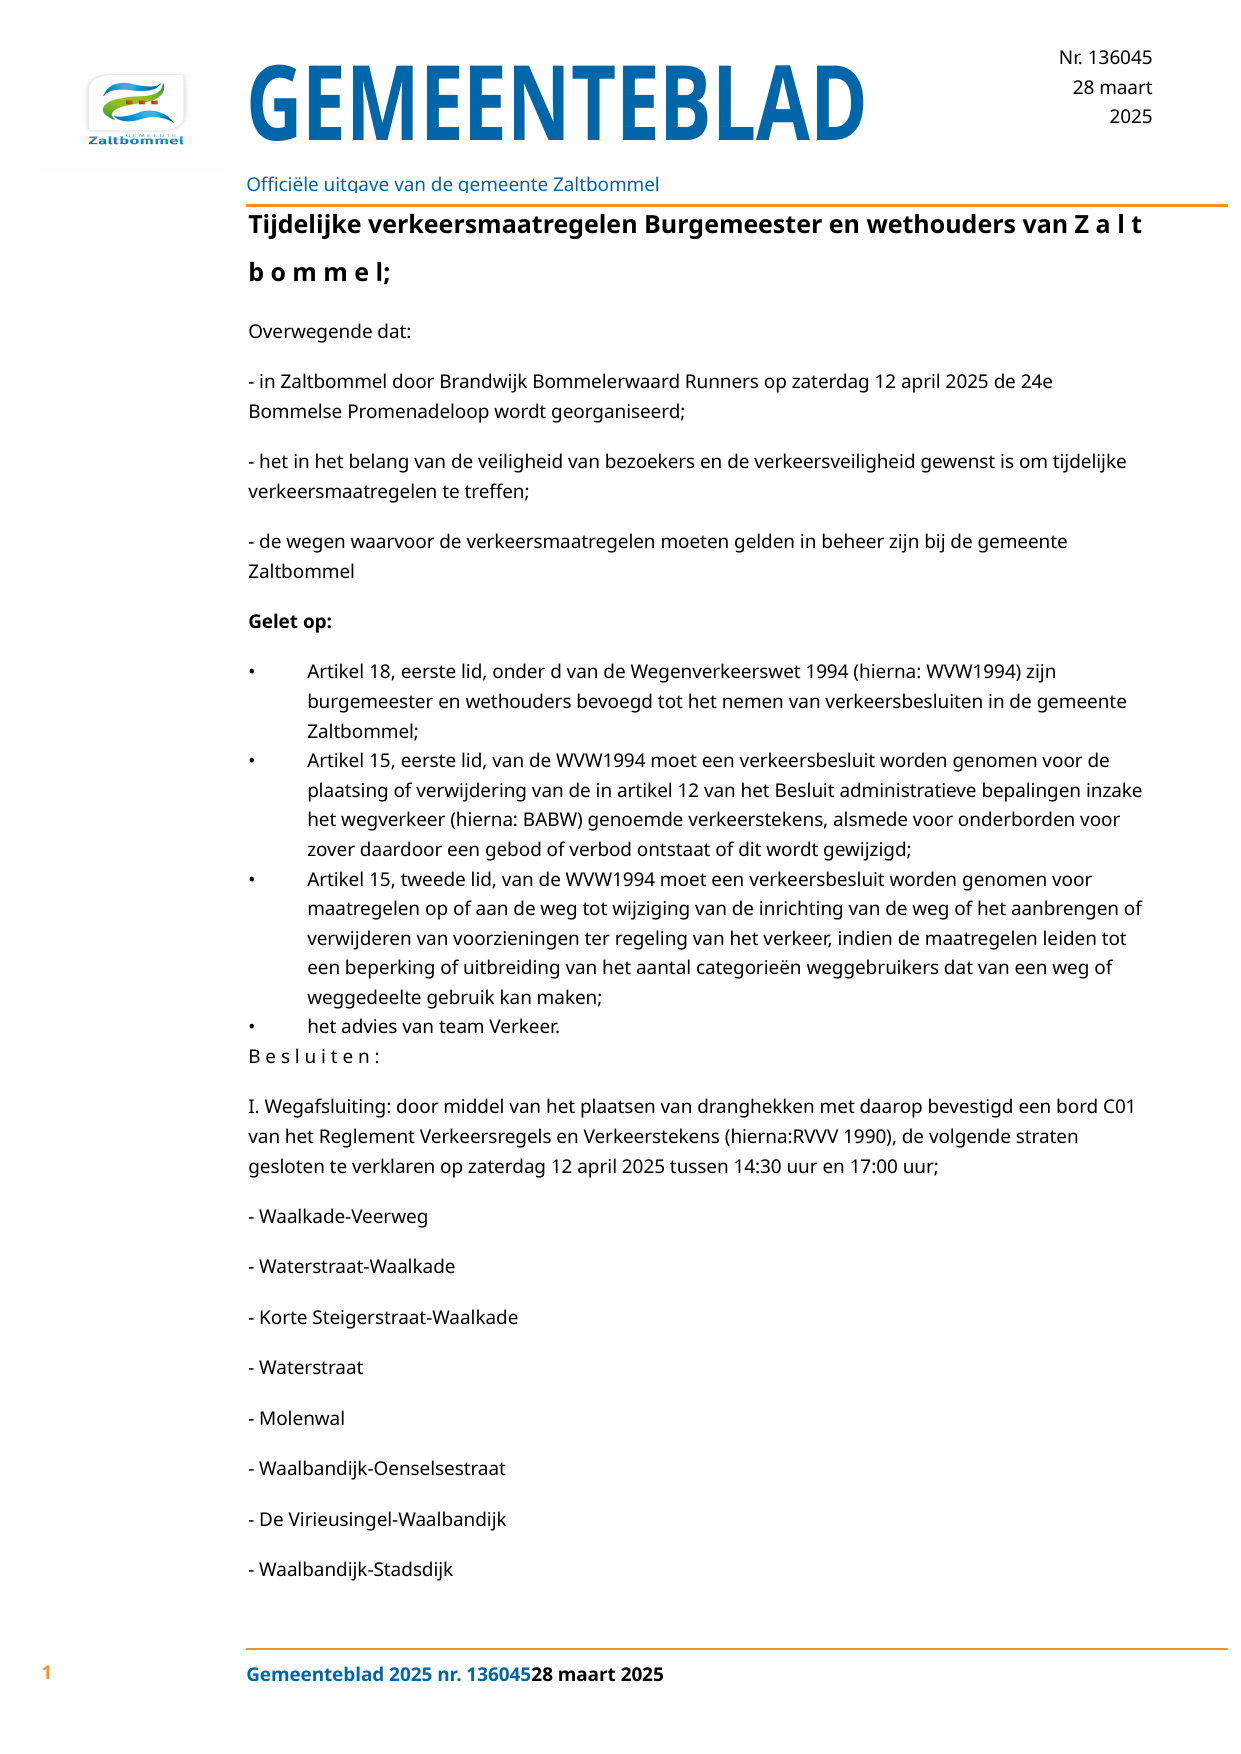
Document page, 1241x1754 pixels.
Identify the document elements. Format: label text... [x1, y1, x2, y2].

text - in Zaltbommel door Brandwijk Bommelerwaard Runners op zaterdag 12 april 2025 de 24e Bommelse Promenadeloop wordt georganiseerd; [248, 368, 1152, 424]
text I. Wegafsluiting: door middel van het plaatsen van dranghekken met daarop bevestigd een bord C01 van het Reglement Verkeersregels en Verkeerstekens (hierna:RVVV 1990), de volgende straten gesloten te verklaren op zaterdag 12 april 2025 tussen 14:30 uur en 17:00 uur; [248, 1094, 1152, 1179]
text - Waalbandijk-Oenselsestraat [248, 1455, 1152, 1481]
text - Korte Steigerstraat-Waalkade [248, 1304, 1152, 1330]
text Gelet op: [248, 608, 1152, 634]
text - de wegen waarvoor de verkeersmaatregelen moeten gelden in beheer zijn bij de gemeente Zaltbommel [248, 528, 1152, 584]
list Artikel 18, eerste lid, onder d van de Wegenverkeerswet 1994 (hierna: WVW1994) zijn burgemeester en wethouders bevoegd tot het nemen van verkeersbesluiten in de gemeente Zaltbommel; [248, 659, 1152, 744]
text B e s l u i t e n : [248, 1043, 1152, 1069]
picture [41, 47, 231, 172]
text - Waterstraat [248, 1354, 1152, 1380]
list Artikel 15, tweede lid, van de WVW1994 moet een verkeersbesluit worden genomen voor maatregelen op of aan de weg tot wijziging van de inrichting van de weg of het aanbrengen of verwijderen van voorzieningen ter regeling van het verkeer, indien de maatregelen leiden tot een beperking of uitbreiding van het aantal categorieën weggebruikers dat van een weg of weggedeelte gebruik kan maken; [248, 866, 1152, 1010]
list Artikel 15, eerste lid, van de WVW1994 moet een verkeersbesluit worden genomen voor de plaatsing of verwijdering van de in artikel 12 van het Besluit administratieve bepalingen inzake het wegverkeer (hierna: BABW) genoemde verkeerstekens, alsmede voor onderborden voor zover daardoor een gebod of verbod ontstaat of dit wordt gewijzigd; [248, 747, 1152, 862]
text - Waalkade-Veerweg [248, 1203, 1152, 1229]
text Tijdelijke verkeersmaatregelen Burgemeester en wethouders van Z a l t b o m m e l; [248, 207, 1152, 288]
text Overwegende dat: [248, 318, 1152, 344]
text - Waalbandijk-Stadsdijk [248, 1556, 1152, 1582]
text - De Virieusingel-Waalbandijk [248, 1506, 1152, 1532]
text - Waterstraat-Waalkade [248, 1254, 1152, 1279]
text - het in het belang van de veiligheid van bezoekers en de verkeersveiligheid gewenst is om tijdelijke verkeersmaatregelen te treffen; [248, 448, 1152, 504]
text - Molenwal [248, 1405, 1152, 1431]
list het advies van team Verkeer. [248, 1014, 1152, 1039]
